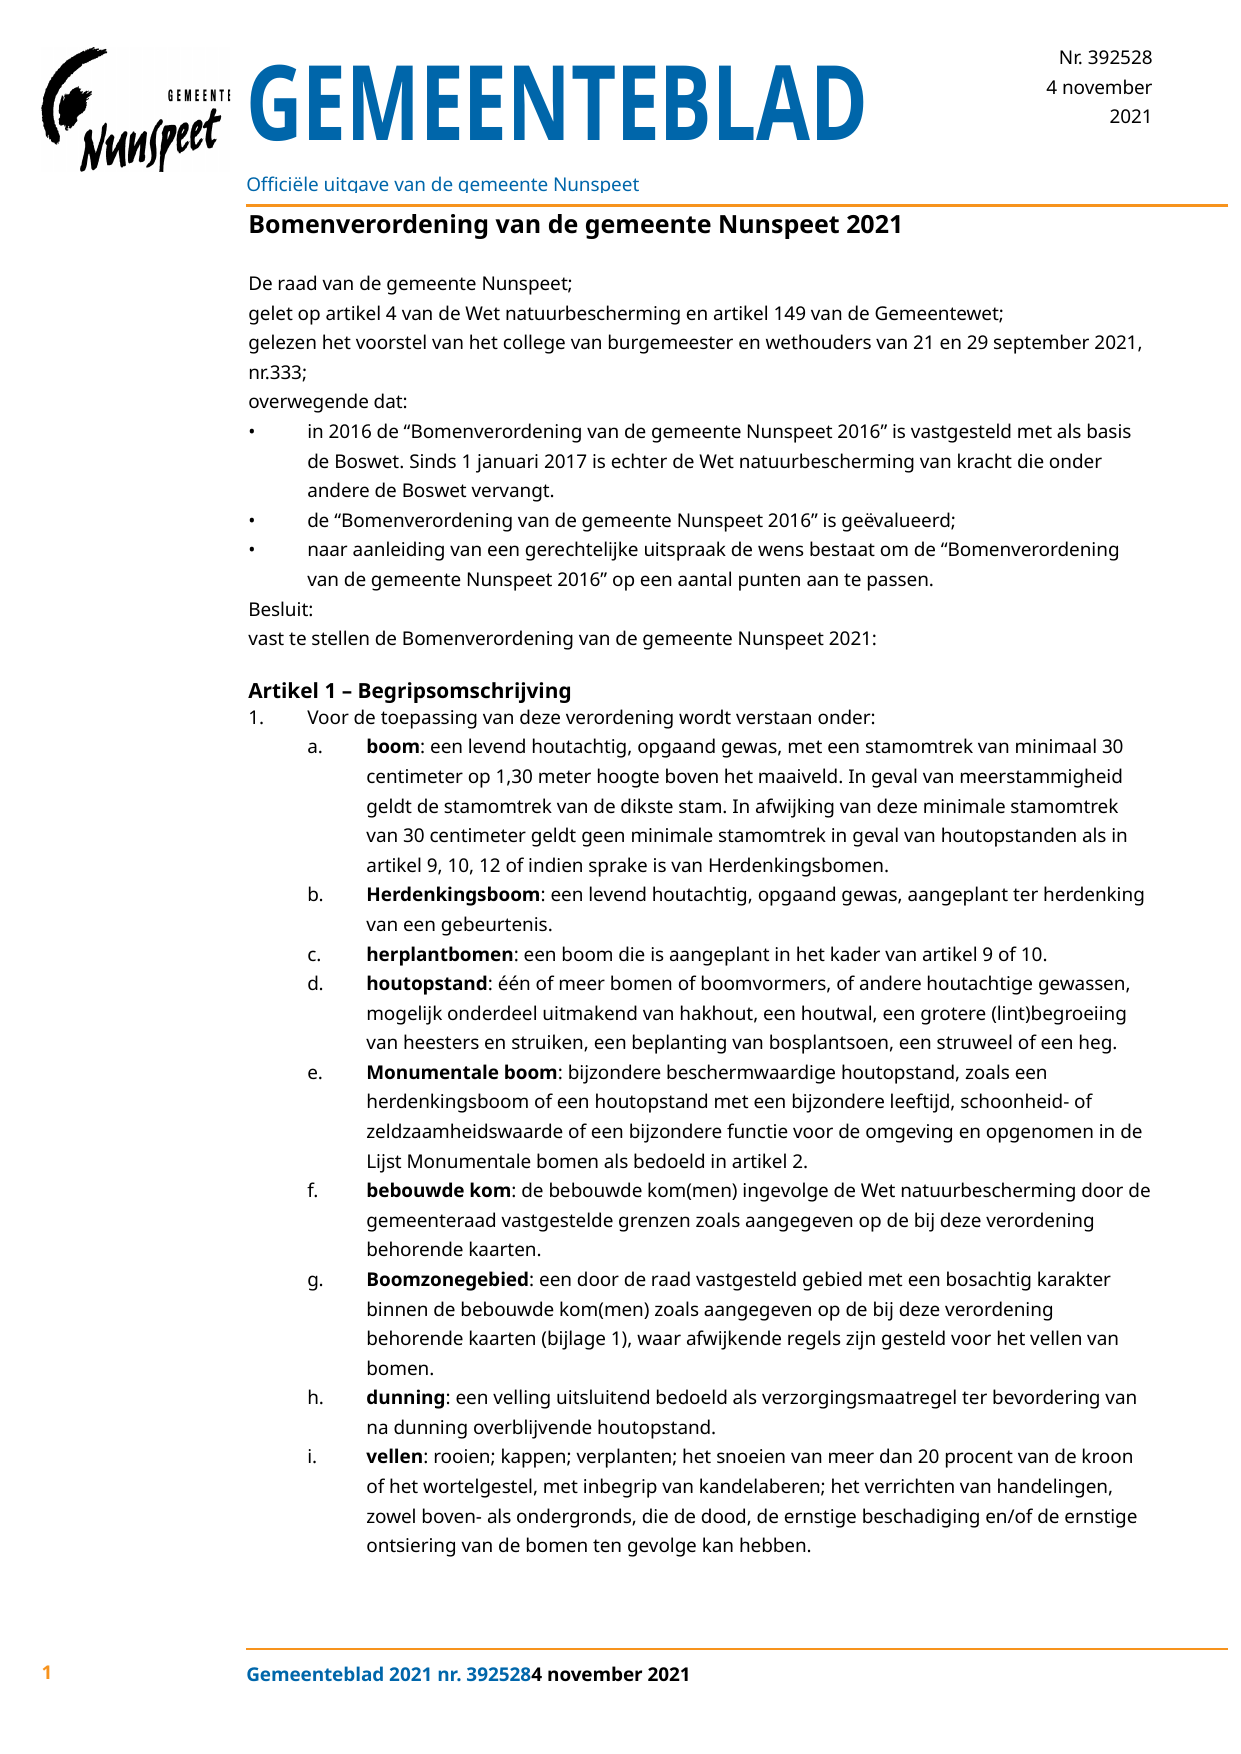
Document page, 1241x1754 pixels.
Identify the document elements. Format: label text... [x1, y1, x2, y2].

list Herdenkingsboom: een levend houtachtig, opgaand gewas, aangeplant ter herdenking van een gebeurtenis. [307, 882, 1152, 937]
list Voor de toepassing van deze verordening wordt verstaan onder: [248, 704, 1152, 730]
list dunning: een velling uitsluitend bedoeld als verzorgingsmaatregel ter bevordering van na dunning overblijvende houtopstand. [307, 1384, 1152, 1440]
list naar aanleiding van een gerechtelijke uitspraak de wens bestaat om de “Bomenverordening van de gemeente Nunspeet 2016” op een aantal punten aan te passen. [248, 537, 1152, 592]
list boom: een levend houtachtig, opgaand gewas, met een stamomtrek van minimaal 30 centimeter op 1,30 meter hoogte boven het maaiveld. In geval van meerstammigheid geldt de stamomtrek van de dikste stam. In afwijking van deze minimale stamomtrek van 30 centimeter geldt geen minimale stamomtrek in geval van houtopstanden als in artikel 9, 10, 12 of indien sprake is van Herdenkingsbomen. [307, 734, 1152, 878]
list bebouwde kom: de bebouwde kom(men) ingevolge de Wet natuurbescherming door de gemeenteraad vastgestelde grenzen zoals aangegeven op de bij deze verordening behorende kaarten. [307, 1177, 1152, 1262]
list vellen: rooien; kappen; verplanten; het snoeien van meer dan 20 procent van de kroon of het wortelgestel, met inbegrip van kandelaberen; het verrichten van handelingen, zowel boven- als ondergronds, die de dood, de ernstige beschadiging en/of de ernstige ontsiering van de bomen ten gevolge kan hebben. [307, 1444, 1152, 1558]
text gelezen het voorstel van het college van burgemeester en wethouders van 21 en 29 september 2021, nr.333; [248, 329, 1152, 385]
text vast te stellen de Bomenverordening van de gemeente Nunspeet 2021: [248, 625, 1152, 651]
list houtopstand: één of meer bomen of boomvormers, of andere houtachtige gewassen, mogelijk onderdeel uitmakend van hakhout, een houtwal, een grotere (lint)begroeiing van heesters en struiken, een beplanting van bosplantsoen, een struweel of een heg. [307, 970, 1152, 1055]
list in 2016 de “Bomenverordening van de gemeente Nunspeet 2016” is vastgesteld met als basis de Boswet. Sinds 1 januari 2017 is echter de Wet natuurbescherming van kracht die onder andere de Boswet vervangt. [248, 418, 1152, 503]
text Besluit: [248, 596, 1152, 621]
list herplantbomen: een boom die is aangeplant in het kader van artikel 9 of 10. [307, 941, 1152, 967]
text Artikel 1 – Begripsomschrijving [248, 676, 1152, 704]
picture [41, 47, 231, 172]
text gelet op artikel 4 van de Wet natuurbescherming en artikel 149 van de Gemeentewet; [248, 300, 1152, 326]
list de “Bomenverordening van de gemeente Nunspeet 2016” is geëvalueerd; [248, 507, 1152, 533]
text De raad van de gemeente Nunspeet; [248, 270, 1152, 296]
text overwegende dat: [248, 389, 1152, 414]
list Monumentale boom: bijzondere beschermwaardige houtopstand, zoals een herdenkingsboom of een houtopstand met een bijzondere leeftijd, schoonheid- of zeldzaamheidswaarde of een bijzondere functie voor de omgeving en opgenomen in de Lijst Monumentale bomen als bedoeld in artikel 2. [307, 1059, 1152, 1174]
list Boomzonegebied: een door de raad vastgesteld gebied met een bosachtig karakter binnen de bebouwde kom(men) zoals aangegeven op de bij deze verordening behorende kaarten (bijlage 1), waar afwijkende regels zijn gesteld voor het vellen van bomen. [307, 1266, 1152, 1381]
text Bomenverordening van de gemeente Nunspeet 2021 [248, 207, 1152, 241]
